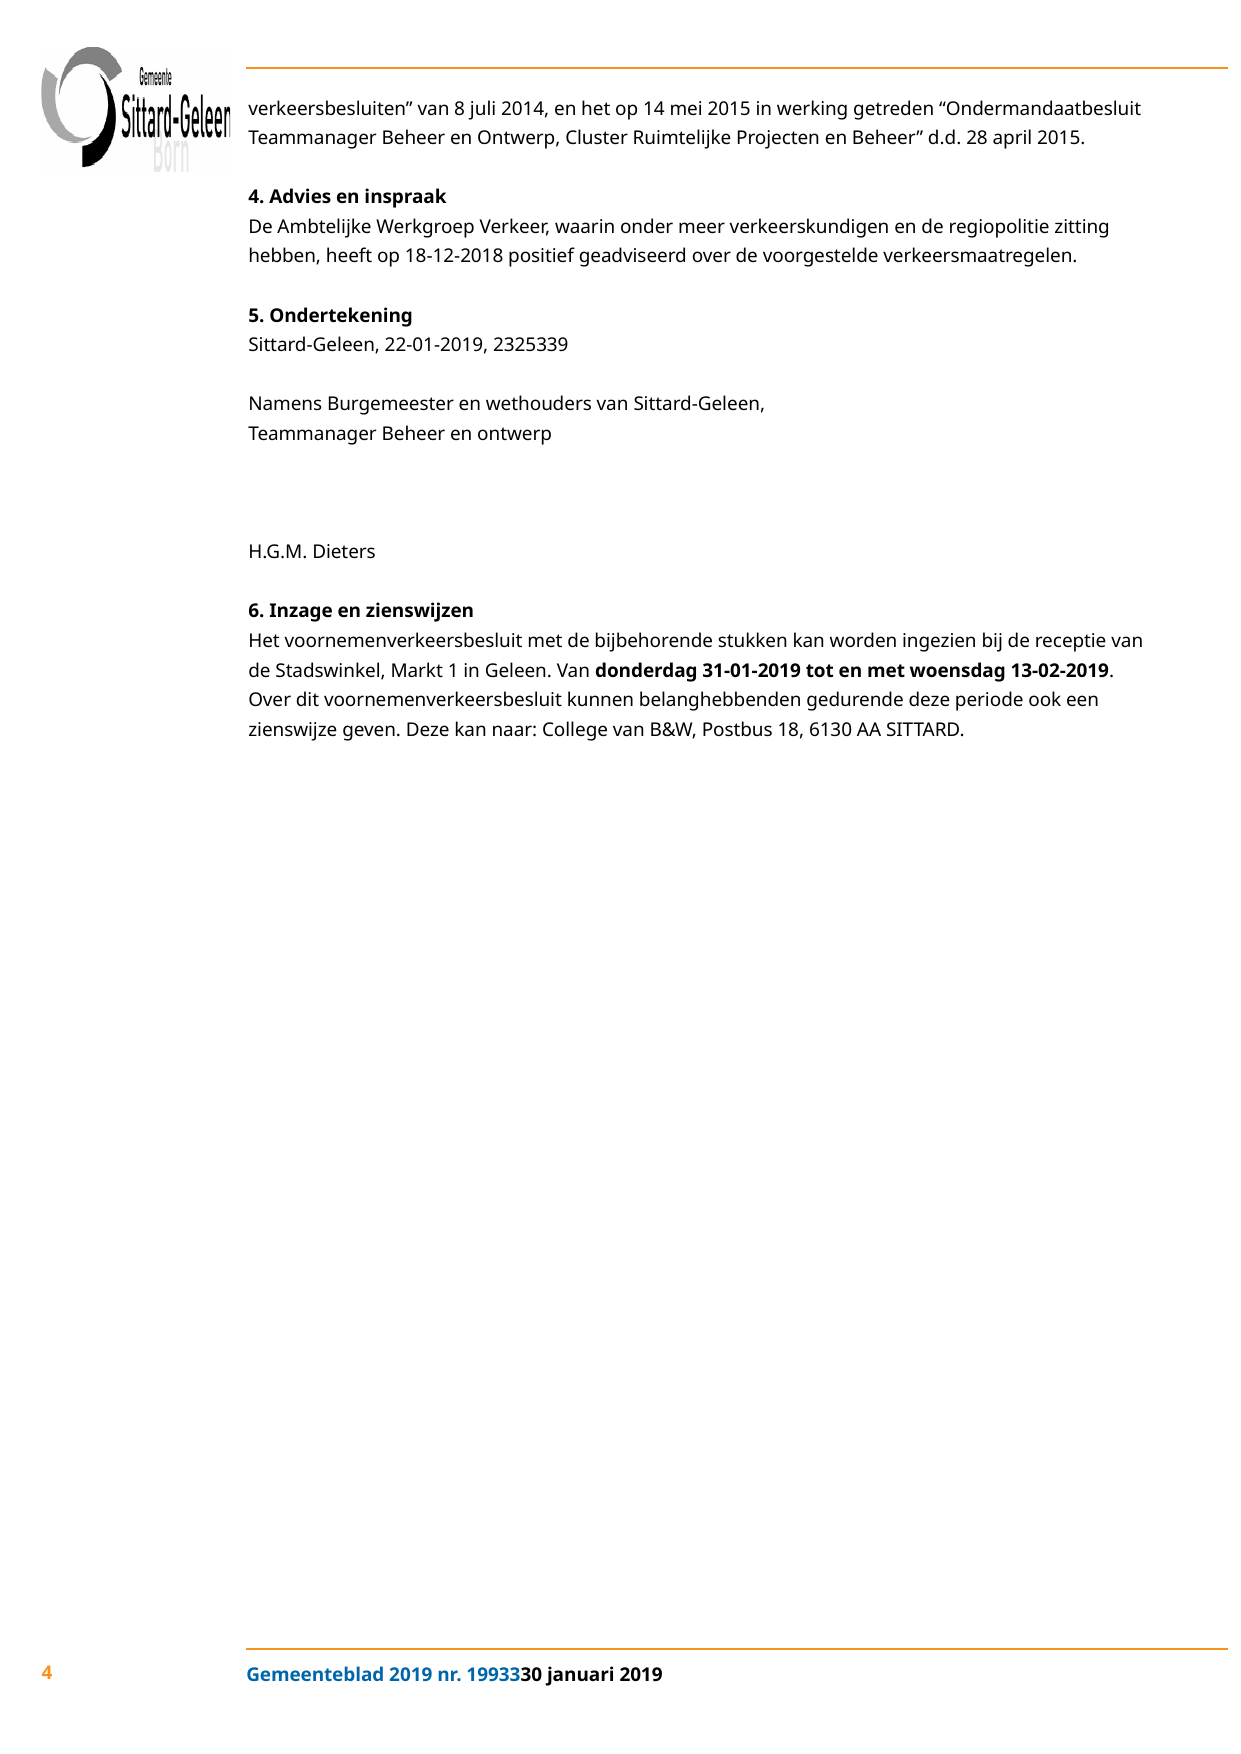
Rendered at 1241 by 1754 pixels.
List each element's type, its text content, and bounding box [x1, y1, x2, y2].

text 5. Ondertekening [248, 302, 1152, 328]
text H.G.M. Dieters [248, 538, 1152, 564]
text Het voornemenverkeersbesluit met de bijbehorende stukken kan worden ingezien bij de receptie van de Stadswinkel, Markt 1 in Geleen. Van donderdag 31-01-2019 tot en met woensdag 13-02-2019. Over dit voornemenverkeersbesluit kunnen belanghebbenden gedurende deze periode ook een zienswijze geven. Deze kan naar: College van B&W, Postbus 18, 6130 AA SITTARD. [248, 627, 1152, 742]
text Namens Burgemeester en wethouders van Sittard-Geleen, [248, 391, 1152, 416]
picture [41, 47, 231, 172]
text verkeersbesluiten” van 8 juli 2014, en het op 14 mei 2015 in werking getreden “Ondermandaatbesluit Teammanager Beheer en Ontwerp, Cluster Ruimtelijke Projecten en Beheer” d.d. 28 april 2015. [248, 95, 1152, 150]
text 4. Advies en inspraak [248, 183, 1152, 209]
text De Ambtelijke Werkgroep Verkeer, waarin onder meer verkeerskundigen en de regiopolitie zitting hebben, heeft op 18-12-2018 positief geadviseerd over de voorgestelde verkeersmaatregelen. [248, 213, 1152, 268]
text Sittard-Geleen, 22-01-2019, 2325339 [248, 331, 1152, 357]
text Teammanager Beheer en ontwerp [248, 420, 1152, 446]
text 6. Inzage en zienswijzen [248, 598, 1152, 623]
